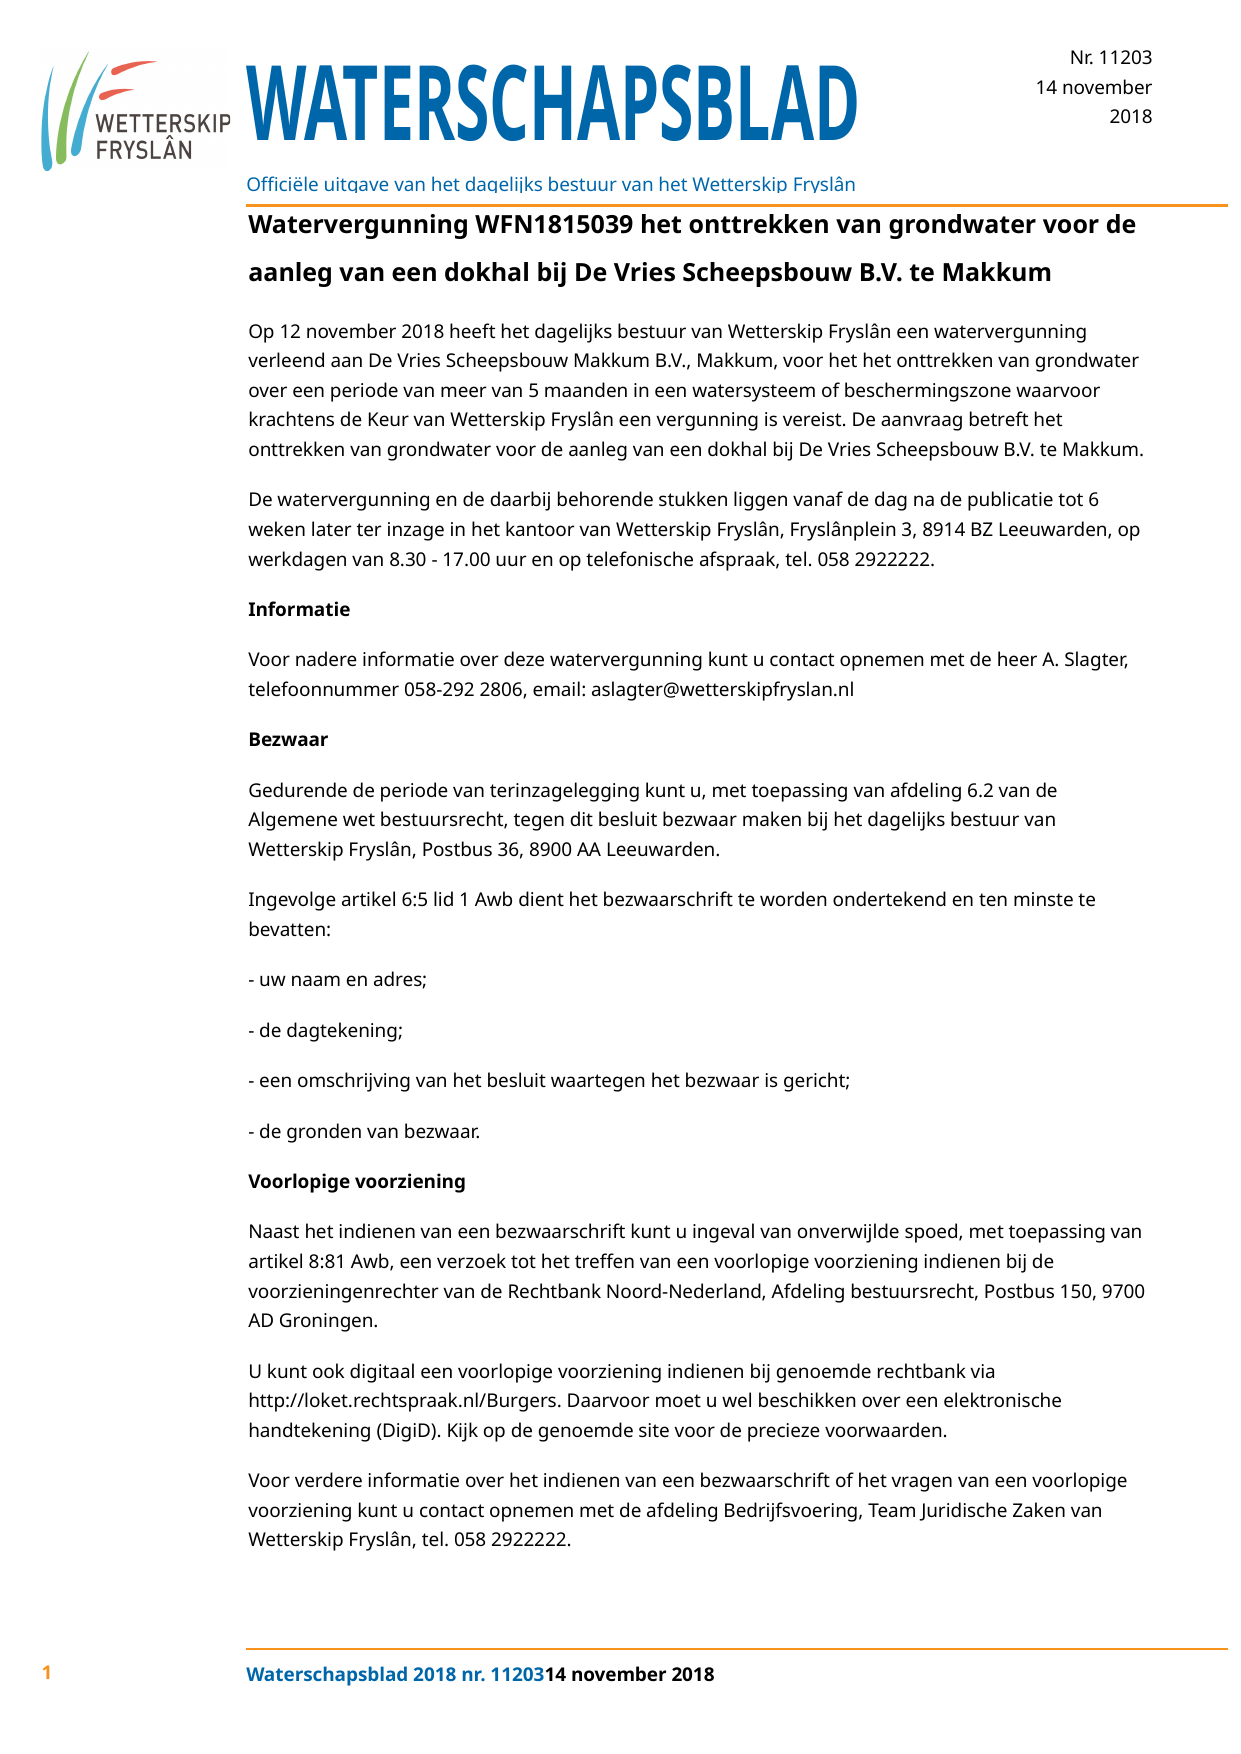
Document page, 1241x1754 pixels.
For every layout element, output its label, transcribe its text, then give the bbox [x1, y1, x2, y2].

text Watervergunning WFN1815039 het onttrekken van grondwater voor de aanleg van een dokhal bij De Vries Scheepsbouw B.V. te Makkum [248, 207, 1152, 288]
text - uw naam en adres; [248, 967, 1152, 992]
text De watervergunning en de daarbij behorende stukken liggen vanaf de dag na de publicatie tot 6 weken later ter inzage in het kantoor van Wetterskip Fryslân, Fryslânplein 3, 8914 BZ Leeuwarden, op werkdagen van 8.30 - 17.00 uur en op telefonische afspraak, tel. 058 2922222. [248, 487, 1152, 572]
text - een omschrijving van het besluit waartegen het bezwaar is gericht; [248, 1067, 1152, 1093]
text Informatie [248, 596, 1152, 622]
text U kunt ook digitaal een voorlopige voorziening indienen bij genoemde rechtbank via http://loket.rechtspraak.nl/Burgers. Daarvoor moet u wel beschikken over een elektronische handtekening (DigiD). Kijk op de genoemde site voor de precieze voorwaarden. [248, 1358, 1152, 1443]
text Voor verdere informatie over het indienen van een bezwaarschrift of het vragen van een voorlopige voorziening kunt u contact opnemen met de afdeling Bedrijfsvoering, Team Juridische Zaken van Wetterskip Fryslân, tel. 058 2922222. [248, 1467, 1152, 1552]
text Bezwaar [248, 727, 1152, 752]
text Ingevolge artikel 6:5 lid 1 Awb dient het bezwaarschrift te worden ondertekend en ten minste te bevatten: [248, 887, 1152, 942]
text - de gronden van bezwaar. [248, 1118, 1152, 1144]
picture [41, 47, 231, 172]
text Op 12 november 2018 heeft het dagelijks bestuur van Wetterskip Fryslân een watervergunning verleend aan De Vries Scheepsbouw Makkum B.V., Makkum, voor het het onttrekken van grondwater over een periode van meer van 5 maanden in een watersysteem of beschermingszone waarvoor krachtens de Keur van Wetterskip Fryslân een vergunning is vereist. De aanvraag betreft het onttrekken van grondwater voor de aanleg van een dokhal bij De Vries Scheepsbouw B.V. te Makkum. [248, 318, 1152, 462]
text Voorlopige voorziening [248, 1168, 1152, 1194]
text Naast het indienen van een bezwaarschrift kunt u ingeval van onverwijlde spoed, met toepassing van artikel 8:81 Awb, een verzoek tot het treffen van een voorlopige voorziening indienen bij de voorzieningenrechter van de Rechtbank Noord-Nederland, Afdeling bestuursrecht, Postbus 150, 9700 AD Groningen. [248, 1219, 1152, 1333]
text - de dagtekening; [248, 1017, 1152, 1043]
text Voor nadere informatie over deze watervergunning kunt u contact opnemen met de heer A. Slagter, telefoonnummer 058-292 2806, email: aslagter@wetterskipfryslan.nl [248, 647, 1152, 702]
text Gedurende de periode van terinzagelegging kunt u, met toepassing van afdeling 6.2 van de Algemene wet bestuursrecht, tegen dit besluit bezwaar maken bij het dagelijks bestuur van Wetterskip Fryslân, Postbus 36, 8900 AA Leeuwarden. [248, 777, 1152, 862]
